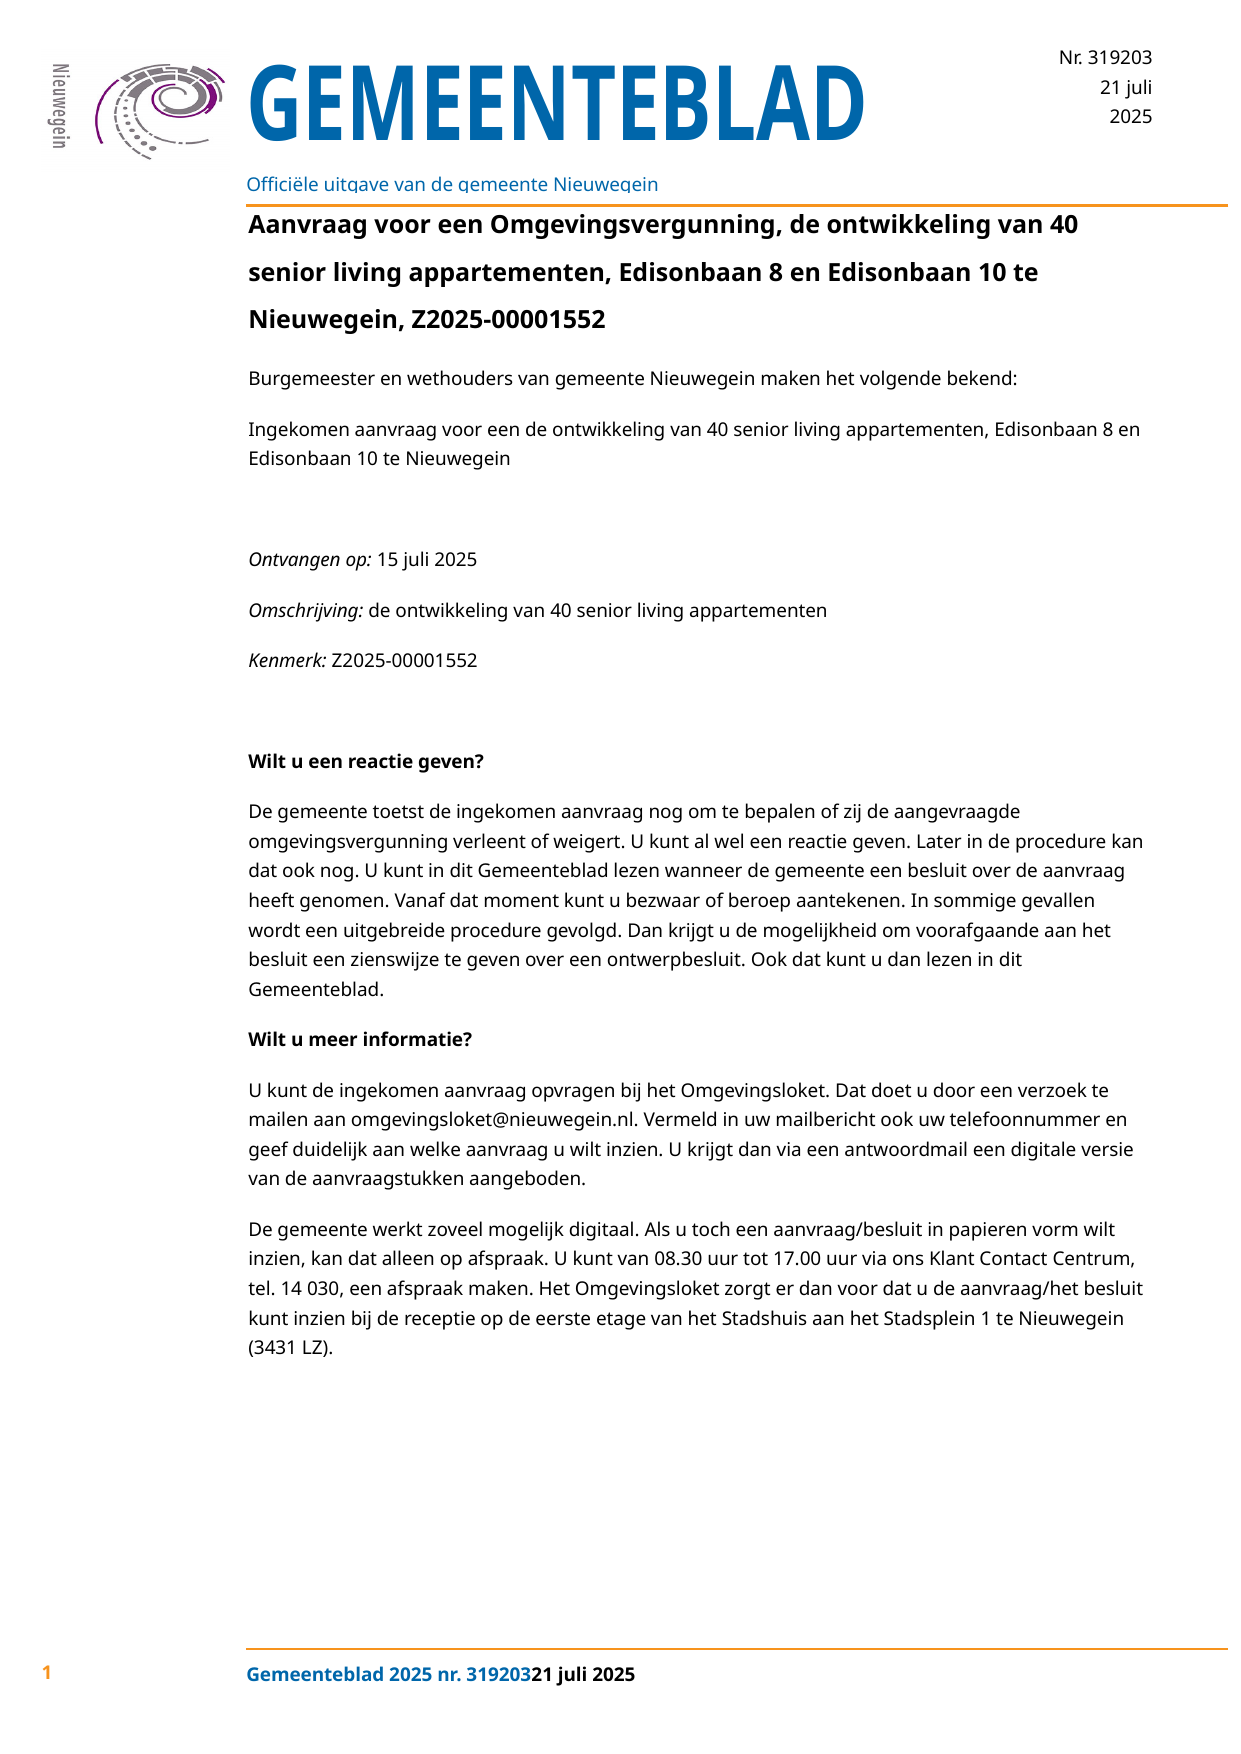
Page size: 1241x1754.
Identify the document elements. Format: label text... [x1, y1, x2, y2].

text Ingekomen aanvraag voor een de ontwikkeling van 40 senior living appartementen, Edisonbaan 8 en Edisonbaan 10 te Nieuwegein [248, 416, 1152, 471]
text Wilt u een reactie geven? [248, 748, 1152, 774]
text De gemeente werkt zoveel mogelijk digitaal. Als u toch een aanvraag/besluit in papieren vorm wilt inzien, kan dat alleen op afspraak. U kunt van 08.30 uur tot 17.00 uur via ons Klant Contact Centrum, tel. 14 030, een afspraak maken. Het Omgevingsloket zorgt er dan voor dat u de aanvraag/het besluit kunt inzien bij de receptie op de eerste etage van het Stadshuis aan het Stadsplein 1 te Nieuwegein (3431 LZ). [248, 1216, 1152, 1360]
text Aanvraag voor een Omgevingsvergunning, de ontwikkeling van 40 senior living appartementen, Edisonbaan 8 en Edisonbaan 10 te Nieuwegein, Z2025-00001552 [248, 207, 1152, 336]
text Wilt u meer informatie? [248, 1026, 1152, 1052]
text Kenmerk: Z2025-00001552 [248, 647, 1152, 673]
text U kunt de ingekomen aanvraag opvragen bij het Omgevingsloket. Dat doet u door een verzoek te mailen aan omgevingsloket@nieuwegein.nl. Vermeld in uw mailbericht ook uw telefoonnummer en geef duidelijk aan welke aanvraag u wilt inzien. U krijgt dan via een antwoordmail een digitale versie van de aanvraagstukken aangeboden. [248, 1077, 1152, 1191]
text De gemeente toetst de ingekomen aanvraag nog om te bepalen of zij de aangevraagde omgevingsvergunning verleent of weigert. U kunt al wel een reactie geven. Later in de procedure kan dat ook nog. U kunt in dit Gemeenteblad lezen wanneer de gemeente een besluit over de aanvraag heeft genomen. Vanaf dat moment kunt u bezwaar of beroep aantekenen. In sommige gevallen wordt een uitgebreide procedure gevolgd. Dan krijgt u de mogelijkheid om voorafgaande aan het besluit een zienswijze te geven over een ontwerpbesluit. Ook dat kunt u dan lezen in dit Gemeenteblad. [248, 798, 1152, 1002]
picture [41, 47, 231, 172]
text Omschrijving: de ontwikkeling van 40 senior living appartementen [248, 597, 1152, 622]
text Ontvangen op: 15 juli 2025 [248, 546, 1152, 572]
text Burgemeester en wethouders van gemeente Nieuwegein maken het volgende bekend: [248, 366, 1152, 391]
